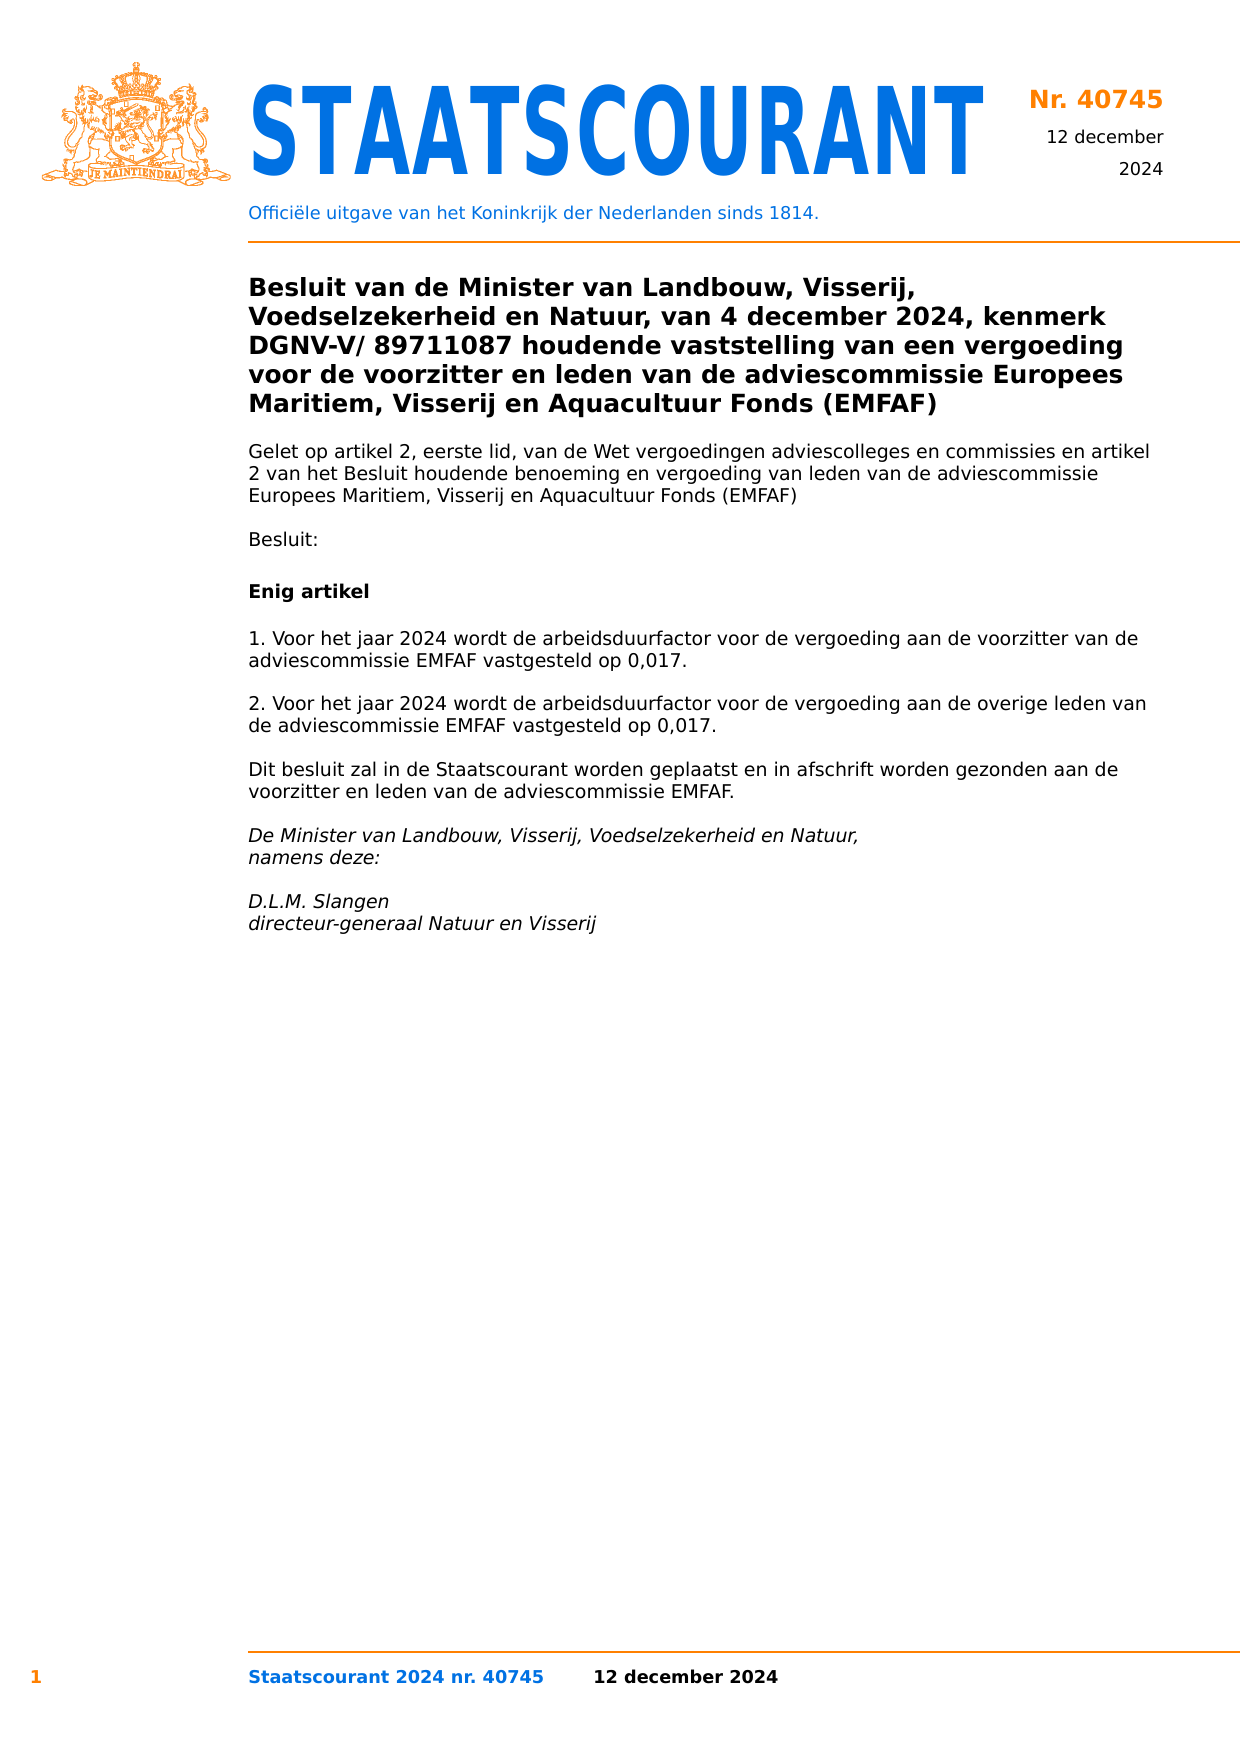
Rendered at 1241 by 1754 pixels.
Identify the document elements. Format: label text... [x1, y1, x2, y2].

subtitle Besluit van de Minister van Landbouw, Visserij, Voedselzekerheid en Natuur, van 4 december 2024, kenmerk DGNV-V/ 89711087 houdende vaststelling van een vergoeding voor de voorzitter en leden van de adviescommissie Europees Maritiem, Visserij en Aquacultuur Fonds (EMFAF) [248, 273, 1163, 419]
table_header Nr. 40745 [998, 62, 1240, 121]
table_cell 2024 [998, 153, 1240, 203]
text Gelet op artikel 2, eerste lid, van de Wet vergoedingen adviescolleges en commissies en artikel 2 van het Besluit houdende benoeming en vergoeding van leden van de adviescommissie Europees Maritiem, Visserij en Aquacultuur Fonds (EMFAF) [248, 441, 1163, 507]
table_header STAATSCOURANT [248, 62, 998, 203]
table_header [25, 62, 248, 241]
text Besluit: [248, 528, 1163, 551]
picture [41, 62, 231, 186]
text 2. Voor het jaar 2024 wordt de arbeidsduurfactor voor de vergoeding aan de overige leden van de adviescommissie EMFAF vastgesteld op 0,017. [248, 693, 1163, 737]
text Dit besluit zal in de Staatscourant worden geplaatst en in afschrift worden gezonden aan de voorzitter en leden van de adviescommissie EMFAF. [248, 759, 1163, 803]
text De Minister van Landbouw, Visserij, Voedselzekerheid en Natuur, namens deze: D.L.M. Slangen directeur-generaal Natuur en Visserij [248, 825, 1163, 935]
table_cell 12 december [998, 121, 1240, 153]
table_cell Officiële uitgave van het Koninkrijk der Nederlanden sinds 1814. [248, 203, 1240, 241]
text 1. Voor het jaar 2024 wordt de arbeidsduurfactor voor de vergoeding aan de voorzitter van de adviescommissie EMFAF vastgesteld op 0,017. [248, 627, 1163, 671]
subtitle Enig artikel [248, 581, 1163, 602]
